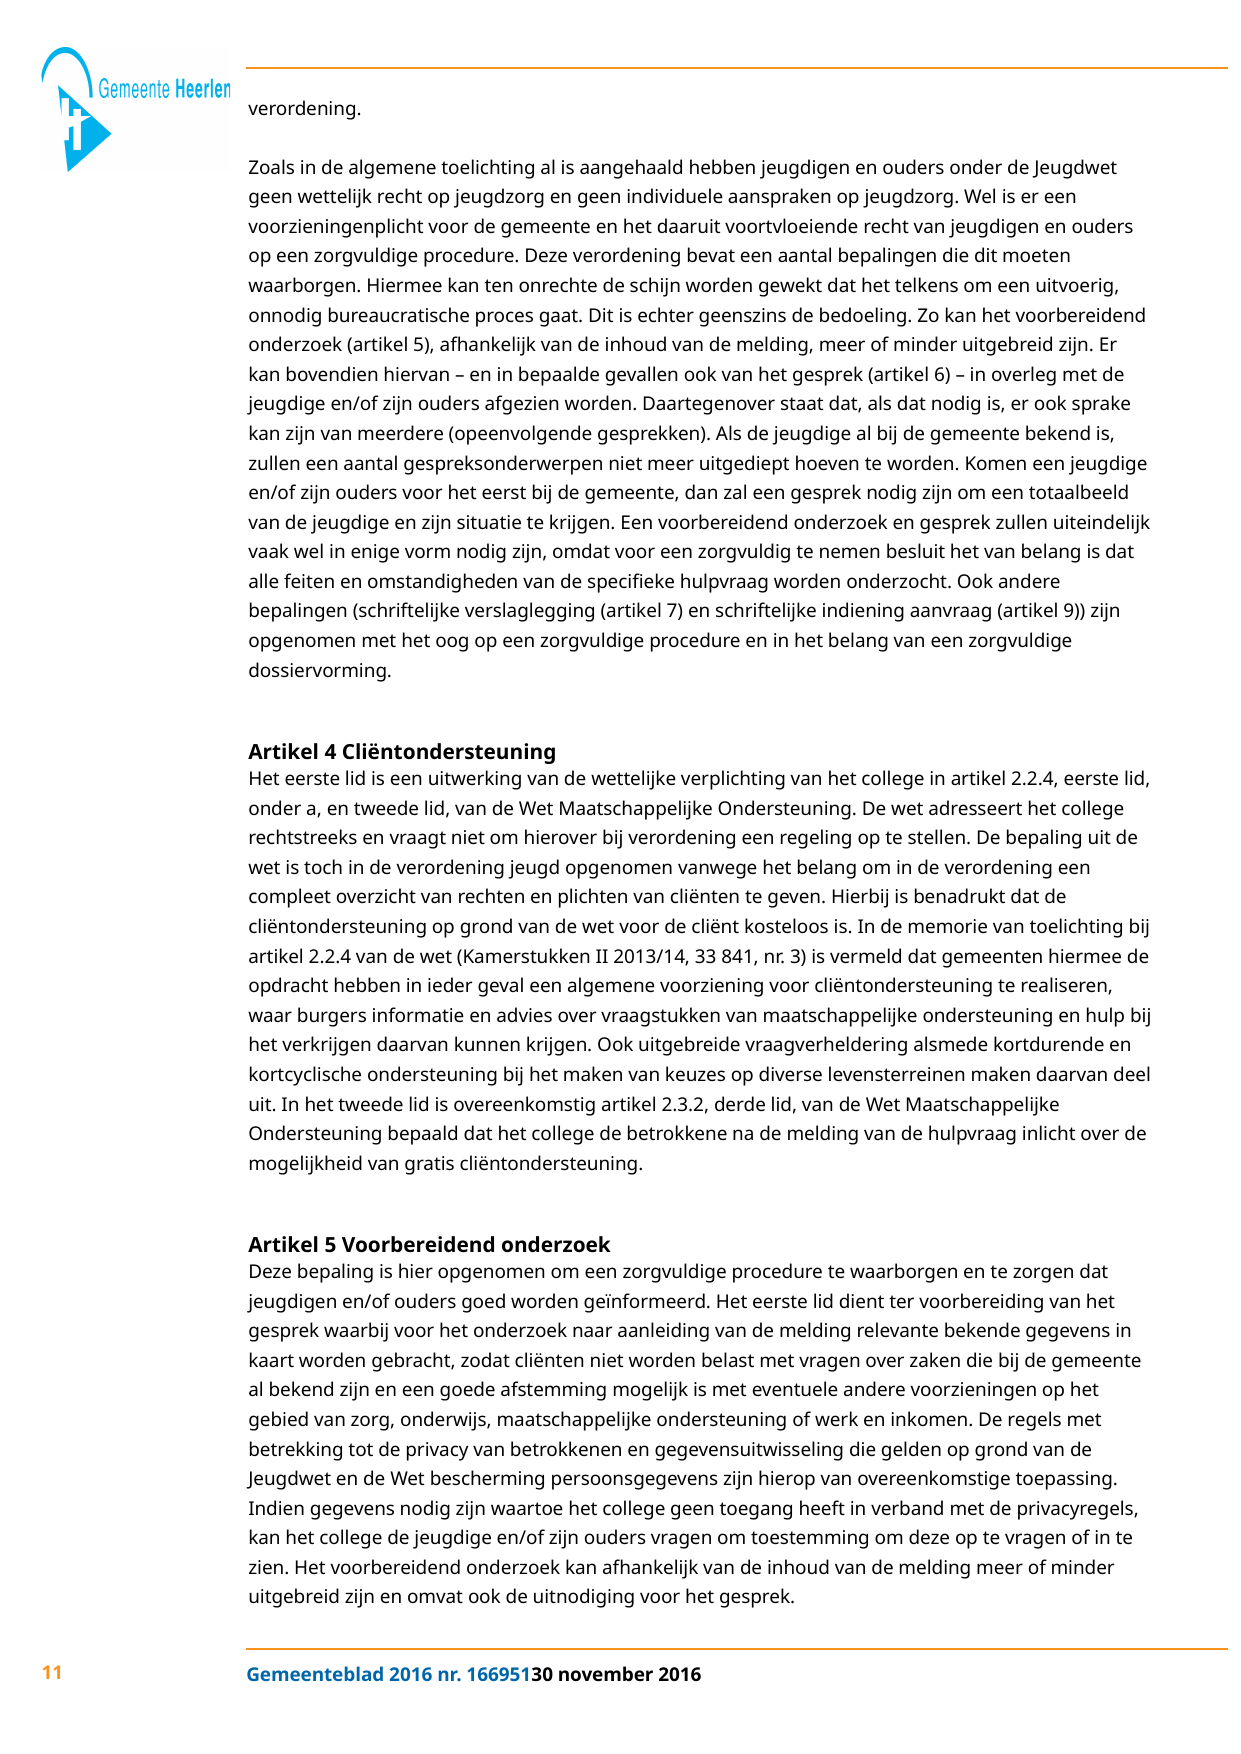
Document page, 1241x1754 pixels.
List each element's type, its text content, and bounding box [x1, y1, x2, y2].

text verordening. [248, 95, 1152, 121]
text rechtstreeks en vraagt niet om hierover bij verordening een regeling op te stellen. De bepaling uit de wet is toch in de verordening jeugd opgenomen vanwege het belang om in de verordening een compleet overzicht van rechten en plichten van cliënten te geven. Hierbij is benadrukt dat de cliëntondersteuning op grond van de wet voor de cliënt kosteloos is. In de memorie van toelichting bij artikel 2.2.4 van de wet (Kamerstukken II 2013/14, 33 841, nr. 3) is vermeld dat gemeenten hiermee de opdracht hebben in ieder geval een algemene voorziening voor cliëntondersteuning te realiseren, waar burgers informatie en advies over vraagstukken van maatschappelijke ondersteuning en hulp bij het verkrijgen daarvan kunnen krijgen. Ook uitgebreide vraagverheldering alsmede kortdurende en kortcyclische ondersteuning bij het maken van keuzes op diverse levensterreinen maken daarvan deel uit. In het tweede lid is overeenkomstig artikel 2.3.2, derde lid, van de Wet Maatschappelijke Ondersteuning bepaald dat het college de betrokkene na de melding van de hulpvraag inlicht over de mogelijkheid van gratis cliëntondersteuning. [248, 824, 1152, 1176]
text Het eerste lid is een uitwerking van de wettelijke verplichting van het college in artikel 2.2.4, eerste lid, onder a, en tweede lid, van de Wet Maatschappelijke Ondersteuning. De wet adresseert het college [248, 765, 1152, 821]
text Artikel 5 Voorbereidend onderzoek [248, 1230, 1152, 1258]
text Zoals in de algemene toelichting al is aangehaald hebben jeugdigen en ouders onder de Jeugdwet geen wettelijk recht op jeugdzorg en geen individuele aanspraken op jeugdzorg. Wel is er een voorzieningenplicht voor de gemeente en het daaruit voortvloeiende recht van jeugdigen en ouders op een zorgvuldige procedure. Deze verordening bevat een aantal bepalingen die dit moeten waarborgen. Hiermee kan ten onrechte de schijn worden gewekt dat het telkens om een uitvoerig, onnodig bureaucratische proces gaat. Dit is echter geenszins de bedoeling. Zo kan het voorbereidend onderzoek (artikel 5), afhankelijk van de inhoud van de melding, meer of minder uitgebreid zijn. Er kan bovendien hiervan – en in bepaalde gevallen ook van het gesprek (artikel 6) – in overleg met de jeugdige en/of zijn ouders afgezien worden. Daartegenover staat dat, als dat nodig is, er ook sprake kan zijn van meerdere (opeenvolgende gesprekken). Als de jeugdige al bij de gemeente bekend is, zullen een aantal gespreksonderwerpen niet meer uitgediept hoeven te worden. Komen een jeugdige en/of zijn ouders voor het eerst bij de gemeente, dan zal een gesprek nodig zijn om een totaalbeeld van de jeugdige en zijn situatie te krijgen. Een voorbereidend onderzoek en gesprek zullen uiteindelijk vaak wel in enige vorm nodig zijn, omdat voor een zorgvuldig te nemen besluit het van belang is dat alle feiten en omstandigheden van de specifieke hulpvraag worden onderzocht. Ook andere bepalingen (schriftelijke verslaglegging (artikel 7) en schriftelijke indiening aanvraag (artikel 9)) zijn opgenomen met het oog op een zorgvuldige procedure en in het belang van een zorgvuldige dossiervorming. [248, 154, 1152, 683]
picture [41, 47, 58, 70]
text Deze bepaling is hier opgenomen om een zorgvuldige procedure te waarborgen en te zorgen dat jeugdigen en/of ouders goed worden geïnformeerd. Het eerste lid dient ter voorbereiding van het gesprek waarbij voor het onderzoek naar aanleiding van de melding relevante bekende gegevens in kaart worden gebracht, zodat cliënten niet worden belast met vragen over zaken die bij de gemeente al bekend zijn en een goede afstemming mogelijk is met eventuele andere voorzieningen op het gebied van zorg, onderwijs, maatschappelijke ondersteuning of werk en inkomen. De regels met betrekking tot de privacy van betrokkenen en gegevensuitwisseling die gelden op grond van de Jeugdwet en de Wet bescherming persoonsgegevens zijn hierop van overeenkomstige toepassing. Indien gegevens nodig zijn waartoe het college geen toegang heeft in verband met de privacyregels, kan het college de jeugdige en/of zijn ouders vragen om toestemming om deze op te vragen of in te zien. Het voorbereidend onderzoek kan afhankelijk van de inhoud van de melding meer of minder uitgebreid zijn en omvat ook de uitnodiging voor het gesprek. [248, 1258, 1152, 1609]
picture [41, 47, 231, 172]
text Artikel 4 Cliëntondersteuning [248, 737, 1152, 765]
